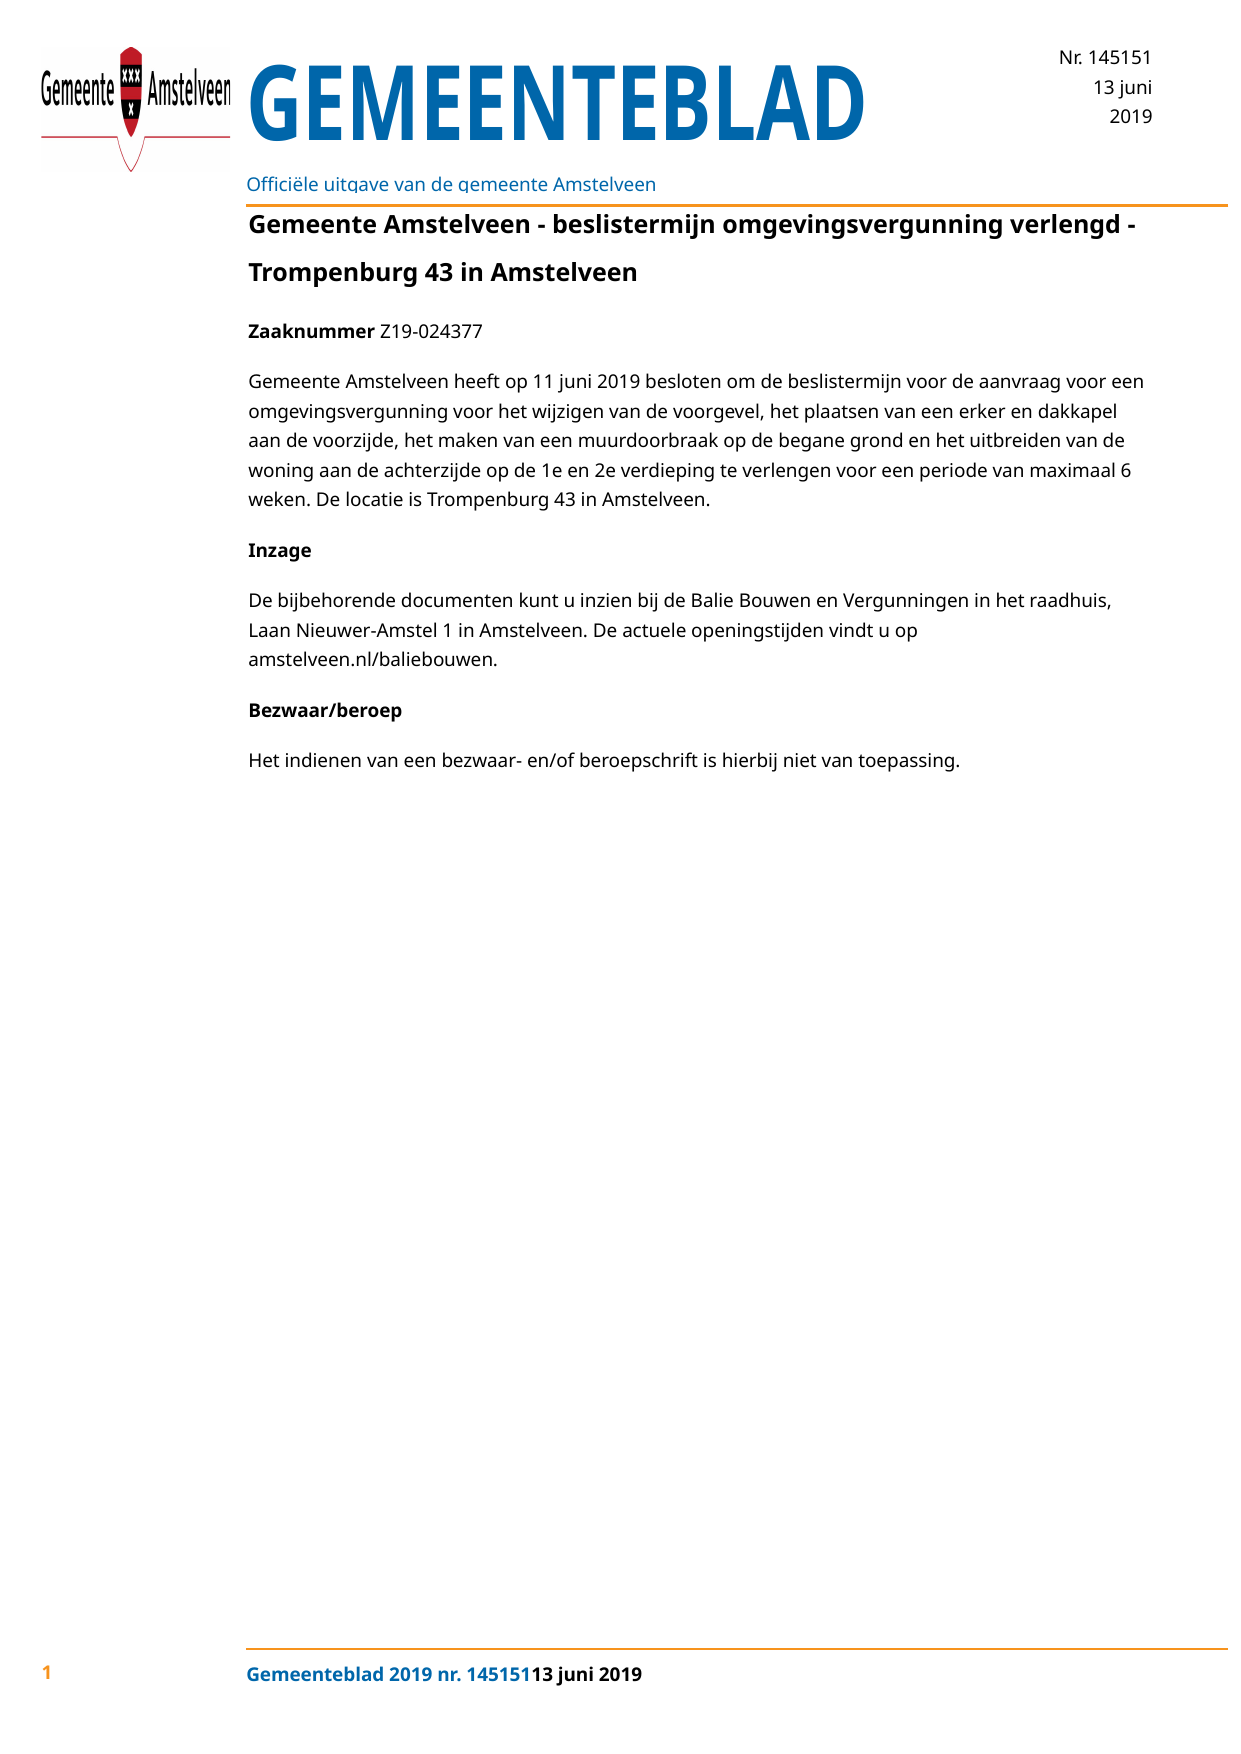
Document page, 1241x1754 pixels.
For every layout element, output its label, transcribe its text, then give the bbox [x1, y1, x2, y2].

text Zaaknummer Z19-024377 [248, 318, 1152, 344]
text Inzage [248, 537, 1152, 563]
text Het indienen van een bezwaar- en/of beroepschrift is hierbij niet van toepassing. [248, 747, 1152, 773]
text Bezwaar/beroep [248, 697, 1152, 723]
text De bijbehorende documenten kunt u inzien bij de Balie Bouwen en Vergunningen in het raadhuis, Laan Nieuwer-Amstel 1 in Amstelveen. De actuele openingstijden vindt u op amstelveen.nl/baliebouwen. [248, 587, 1152, 672]
text Gemeente Amstelveen heeft op 11 juni 2019 besloten om de beslistermijn voor de aanvraag voor een omgevingsvergunning voor het wijzigen van de voorgevel, het plaatsen van een erker en dakkapel aan de voorzijde, het maken van een muurdoorbraak op de begane grond en het uitbreiden van de woning aan de achterzijde op de 1e en 2e verdieping te verlengen voor een periode van maximaal 6 weken. De locatie is Trompenburg 43 in Amstelveen. [248, 368, 1152, 512]
picture [41, 47, 231, 172]
text Gemeente Amstelveen - beslistermijn omgevingsvergunning verlengd - Trompenburg 43 in Amstelveen [248, 207, 1152, 288]
